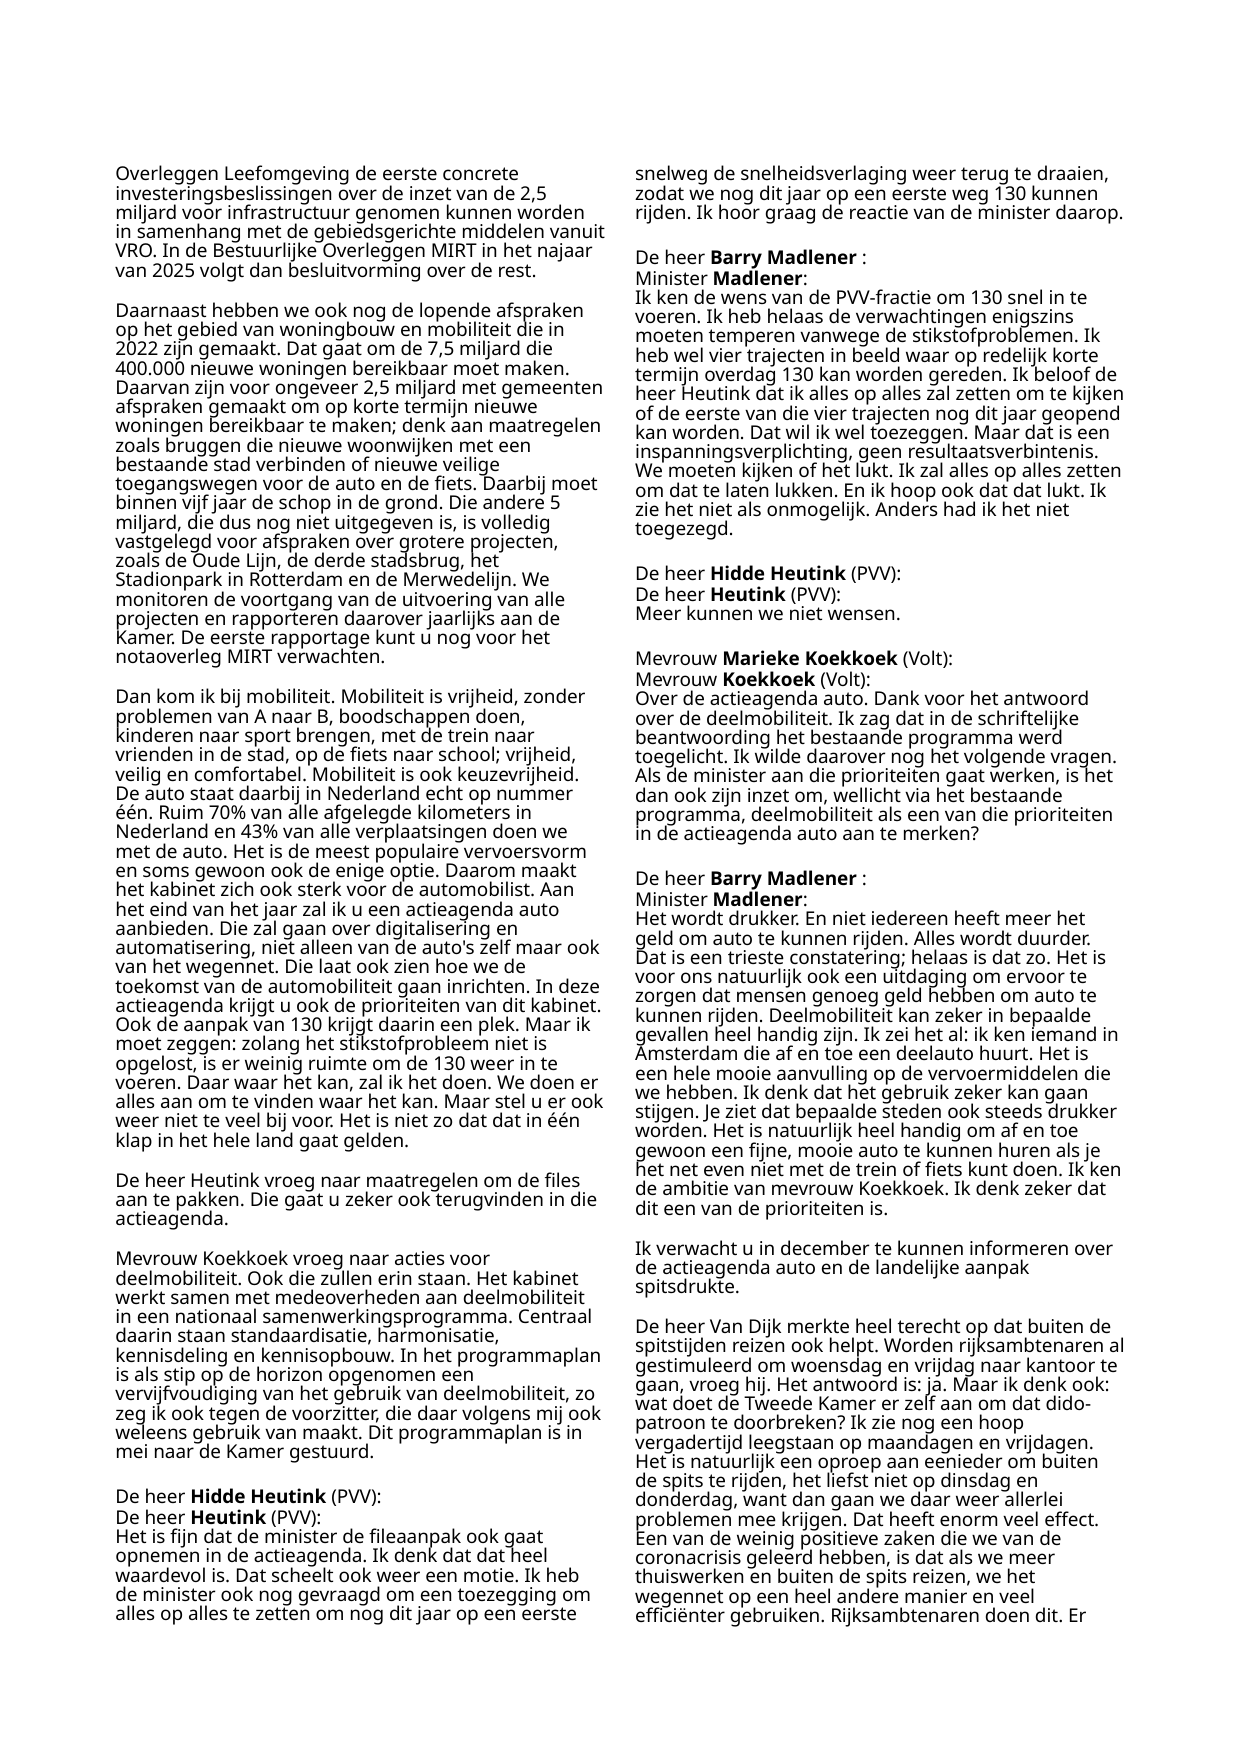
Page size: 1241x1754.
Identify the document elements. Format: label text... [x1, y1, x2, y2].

text Ik ken de wens van de PVV-fractie om 130 snel in te voeren. Ik heb helaas de verwachtingen enigszins moeten temperen vanwege de stikstofproblemen. Ik heb wel vier trajecten in beeld waar op redelijk korte termijn overdag 130 kan worden gereden. Ik beloof de heer Heutink dat ik alles op alles zal zetten om te kijken of de eerste van die vier trajecten nog dit jaar geopend kan worden. Dat wil ik wel toezeggen. Maar dat is een inspanningsverplichting, geen resultaatsverbintenis. We moeten kijken of het lukt. Ik zal alles op alles zetten om dat te laten lukken. En ik hoop ook dat dat lukt. Ik zie het niet als onmogelijk. Anders had ik het niet toegezegd. [635, 289, 1125, 539]
text De heer Barry Madlener : [635, 865, 1125, 891]
text De heer Heutink (PVV): [115, 1509, 605, 1528]
text Ik verwacht u in december te kunnen informeren over de actieagenda auto en de landelijke aanpak spitsdrukte. [635, 1239, 1125, 1297]
text Het wordt drukker. En niet iedereen heeft meer het geld om auto te kunnen rijden. Alles wordt duurder. Dat is een trieste constatering; helaas is dat zo. Het is voor ons natuurlijk ook een uitdaging om ervoor te zorgen dat mensen genoeg geld hebben om auto te kunnen rijden. Deelmobiliteit kan zeker in bepaalde gevallen heel handig zijn. Ik zei het al: ik ken iemand in Amsterdam die af en toe een deelauto huurt. Het is een hele mooie aanvulling op de vervoermiddelen die we hebben. Ik denk dat het gebruik zeker kan gaan stijgen. Je ziet dat bepaalde steden ook steeds drukker worden. Het is natuurlijk heel handig om af en toe gewoon een fijne, mooie auto te kunnen huren als je het net even niet met de trein of fiets kunt doen. Ik ken de ambitie van mevrouw Koekkoek. Ik denk zeker dat dit een van de prioriteiten is. [635, 910, 1125, 1219]
text Mevrouw Marieke Koekkoek (Volt): [635, 645, 1125, 671]
text De heer Hidde Heutink (PVV): [115, 1483, 605, 1509]
text Over de actieagenda auto. Dank voor het antwoord over de deelmobiliteit. Ik zag dat in de schriftelijke beantwoording het bestaande programma werd toegelicht. Ik wilde daarover nog het volgende vragen. Als de minister aan die prioriteiten gaat werken, is het dan ook zijn inzet om, wellicht via het bestaande programma, deelmobiliteit als een van die prioriteiten in de actieagenda auto aan te merken? [635, 690, 1125, 844]
text Dan kom ik bij mobiliteit. Mobiliteit is vrijheid, zonder problemen van A naar B, boodschappen doen, kinderen naar sport brengen, met de trein naar vrienden in de stad, op de fiets naar school; vrijheid, veilig en comfortabel. Mobiliteit is ook keuzevrijheid. De auto staat daarbij in Nederland echt op nummer één. Ruim 70% van alle afgelegde kilometers in Nederland en 43% van alle verplaatsingen doen we met de auto. Het is de meest populaire vervoersvorm en soms gewoon ook de enige optie. Daarom maakt het kabinet zich ook sterk voor de automobilist. Aan het eind van het jaar zal ik u een actieagenda auto aanbieden. Die zal gaan over digitalisering en automatisering, niet alleen van de auto's zelf maar ook van het wegennet. Die laat ook zien hoe we de toekomst van de automobiliteit gaan inrichten. In deze actieagenda krijgt u ook de prioriteiten van dit kabinet. Ook de aanpak van 130 krijgt daarin een plek. Maar ik moet zeggen: zolang het stikstofprobleem niet is opgelost, is er weinig ruimte om de 130 weer in te voeren. Daar waar het kan, zal ik het doen. We doen er alles aan om te vinden waar het kan. Maar stel u er ook weer niet te veel bij voor. Het is niet zo dat dat in één klap in het hele land gaat gelden. [115, 688, 605, 1151]
text De heer Van Dijk merkte heel terecht op dat buiten de spitstijden reizen ook helpt. Worden rijksambtenaren al gestimuleerd om woensdag en vrijdag naar kantoor te gaan, vroeg hij. Het antwoord is: ja. Maar ik denk ook: wat doet de Tweede Kamer er zelf aan om dat dido-patroon te doorbreken? Ik zie nog een hoop vergadertijd leegstaan op maandagen en vrijdagen. Het is natuurlijk een oproep aan eenieder om buiten de spits te rijden, het liefst niet op dinsdag en donderdag, want dan gaan we daar weer allerlei problemen mee krijgen. Dat heeft enorm veel effect. Een van de weinig positieve zaken die we van de coronacrisis geleerd hebben, is dat als we meer thuiswerken en buiten de spits reizen, we het wegennet op een heel andere manier en veel efficiënter gebruiken. Rijksambtenaren doen dit. Er [635, 1318, 1125, 1626]
text snelweg de snelheidsverlaging weer terug te draaien, zodat we nog dit jaar op een eerste weg 130 kunnen rijden. Ik hoor graag de reactie van de minister daarop. [635, 165, 1125, 223]
text De heer Hidde Heutink (PVV): [635, 560, 1125, 586]
text De heer Heutink (PVV): [635, 586, 1125, 605]
text Meer kunnen we niet wensen. [635, 605, 1125, 624]
text Minister Madlener: [635, 891, 1125, 910]
text Mevrouw Koekkoek (Volt): [635, 671, 1125, 690]
text Daarnaast hebben we ook nog de lopende afspraken op het gebied van woningbouw en mobiliteit die in 2022 zijn gemaakt. Dat gaat om de 7,5 miljard die 400.000 nieuwe woningen bereikbaar moet maken. Daarvan zijn voor ongeveer 2,5 miljard met gemeenten afspraken gemaakt om op korte termijn nieuwe woningen bereikbaar te maken; denk aan maatregelen zoals bruggen die nieuwe woonwijken met een bestaande stad verbinden of nieuwe veilige toegangswegen voor de auto en de fiets. Daarbij moet binnen vijf jaar de schop in de grond. Die andere 5 miljard, die dus nog niet uitgegeven is, is volledig vastgelegd voor afspraken over grotere projecten, zoals de Oude Lijn, de derde stadsbrug, het Stadionpark in Rotterdam en de Merwedelijn. We monitoren de voortgang van de uitvoering van alle projecten en rapporteren daarover jaarlijks aan de Kamer. De eerste rapportage kunt u nog voor het notaoverleg MIRT verwachten. [115, 302, 605, 668]
text De heer Heutink vroeg naar maatregelen om de files aan te pakken. Die gaat u zeker ook terugvinden in die actieagenda. [115, 1172, 605, 1229]
text De heer Barry Madlener : [635, 244, 1125, 270]
text Overleggen Leefomgeving de eerste concrete investeringsbeslissingen over de inzet van de 2,5 miljard voor infrastructuur genomen kunnen worden in samenhang met de gebiedsgerichte middelen vanuit VRO. In de Bestuurlijke Overleggen MIRT in het najaar van 2025 volgt dan besluitvorming over de rest. [115, 165, 605, 281]
text Het is fijn dat de minister de fileaanpak ook gaat opnemen in de actieagenda. Ik denk dat dat heel waardevol is. Dat scheelt ook weer een motie. Ik heb de minister ook nog gevraagd om een toezegging om alles op alles te zetten om nog dit jaar op een eerste [115, 1528, 605, 1624]
text Minister Madlener: [635, 270, 1125, 289]
text Mevrouw Koekkoek vroeg naar acties voor deelmobiliteit. Ook die zullen erin staan. Het kabinet werkt samen met medeoverheden aan deelmobiliteit in een nationaal samenwerkingsprogramma. Centraal daarin staan standaardisatie, harmonisatie, kennisdeling en kennisopbouw. In het programmaplan is als stip op de horizon opgenomen een vervijfvoudiging van het gebruik van deelmobiliteit, zo zeg ik ook tegen de voorzitter, die daar volgens mij ook weleens gebruik van maakt. Dit programmaplan is in mei naar de Kamer gestuurd. [115, 1250, 605, 1462]
